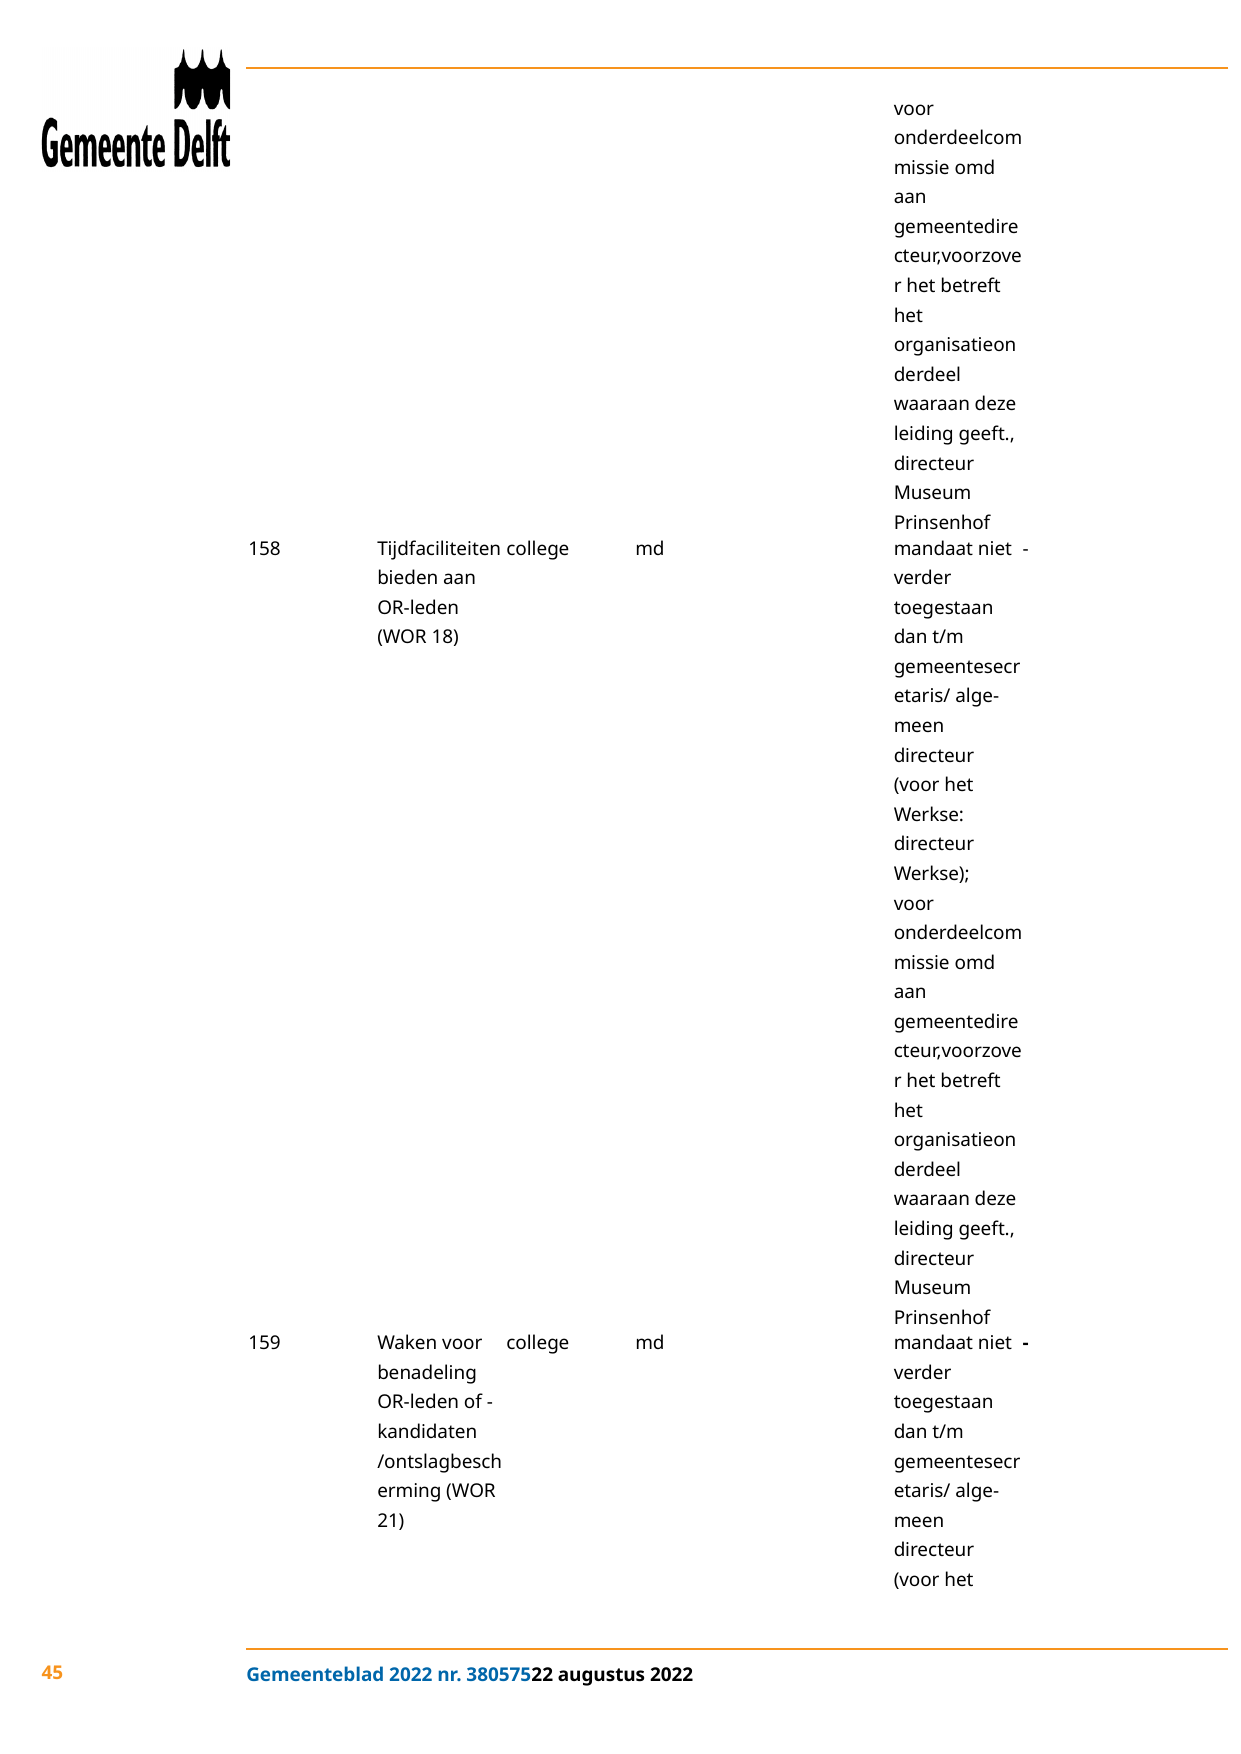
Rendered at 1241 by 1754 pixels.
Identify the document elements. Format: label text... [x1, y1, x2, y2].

picture [41, 47, 231, 172]
table_cell [248, 95, 377, 535]
table_cell mandaat niet verder toegestaan dan t/m gemeentesecretaris/ al­ge­meen directeur (voor het Werkse: directeur Werkse); voor onderdeelcommis­sie omd aan gemeentedirecteur,voorzover het betreft het organisatieonderdeel waaraan deze leiding geeft., directeur Museum Prinsenhof [894, 535, 1022, 1329]
table_cell Waken voor benadeling OR-leden of -kandidaten /ontslagbescherming (WOR 21) [377, 1330, 506, 1592]
table_cell md [635, 535, 764, 1329]
table_cell - [1023, 95, 1152, 535]
table_cell [377, 95, 506, 535]
table_cell Tijdfaciliteiten bieden aan OR-leden (WOR 18) [377, 535, 506, 1329]
table_cell mandaat niet verder toegestaan dan t/m gemeentesecretaris/ al­ge­meen directeur (voor het [894, 1330, 1022, 1592]
table_cell md [635, 1330, 764, 1592]
table_cell - [1023, 535, 1152, 1329]
table_cell [635, 95, 764, 535]
table_cell [506, 95, 635, 535]
table_cell college [506, 1330, 635, 1592]
table_cell college [506, 535, 635, 1329]
table_cell voor onderdeelcommis­sie omd aan gemeentedirecteur,voorzover het betreft het organisatieonderdeel waaraan deze leiding geeft., directeur Museum Prinsenhof [894, 95, 1022, 535]
table_cell 159 [248, 1330, 377, 1592]
table_cell [764, 95, 893, 535]
table_cell [764, 1330, 893, 1592]
table_cell 158 [248, 535, 377, 1329]
table_cell [764, 535, 893, 1329]
table_cell - [1023, 1330, 1152, 1592]
